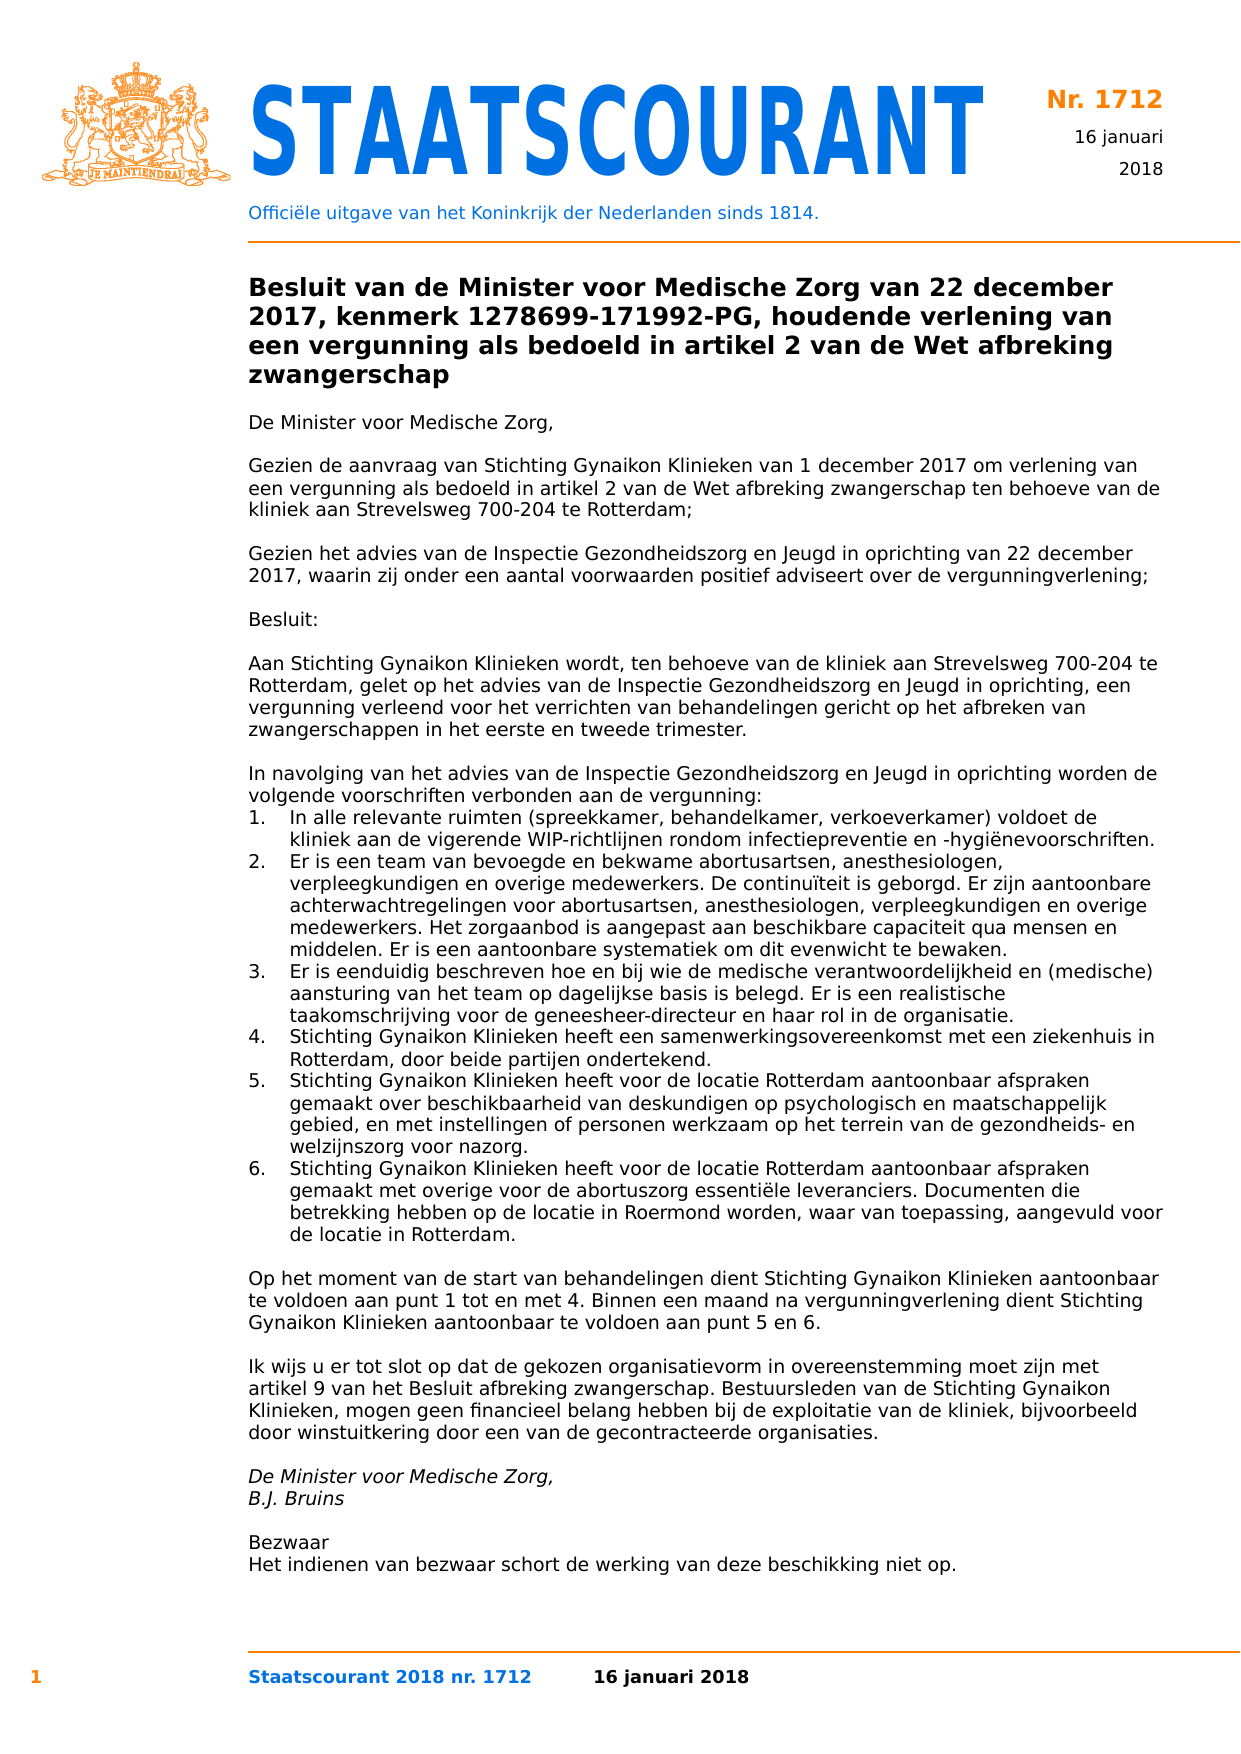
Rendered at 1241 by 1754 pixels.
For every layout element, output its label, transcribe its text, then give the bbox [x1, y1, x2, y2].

text Het indienen van bezwaar schort de werking van deze beschikking niet op. [248, 1553, 1163, 1576]
text 5. Stichting Gynaikon Klinieken heeft voor de locatie Rotterdam aantoonbaar afspraken gemaakt over beschikbaarheid van deskundigen op psychologisch en maatschappelijk gebied, en met instellingen of personen werkzaam op het terrein van de gezondheids- en welzijnszorg voor nazorg. [248, 1070, 1163, 1158]
text Op het moment van de start van behandelingen dient Stichting Gynaikon Klinieken aantoonbaar te voldoen aan punt 1 tot en met 4. Binnen een maand na vergunningverlening dient Stichting Gynaikon Klinieken aantoonbaar te voldoen aan punt 5 en 6. [248, 1268, 1163, 1334]
table_header [25, 62, 248, 241]
text 3. Er is eenduidig beschreven hoe en bij wie de medische verantwoordelijkheid en (medische) aansturing van het team op dagelijkse basis is belegd. Er is een realistische taakomschrijving voor de geneesheer-directeur en haar rol in de organisatie. [248, 961, 1163, 1026]
text Ik wijs u er tot slot op dat de gekozen organisatievorm in overeenstemming moet zijn met artikel 9 van het Besluit afbreking zwangerschap. Bestuursleden van de Stichting Gynaikon Klinieken, mogen geen financieel belang hebben bij de exploitatie van de kliniek, bijvoorbeeld door winstuitkering door een van de gecontracteerde organisaties. [248, 1356, 1163, 1444]
text Aan Stichting Gynaikon Klinieken wordt, ten behoeve van de kliniek aan Strevelsweg 700-204 te Rotterdam, gelet op het advies van de Inspectie Gezondheidszorg en Jeugd in oprichting, een vergunning verleend voor het verrichten van behandelingen gericht op het afbreken van zwangerschappen in het eerste en tweede trimester. [248, 653, 1163, 741]
subtitle Besluit van de Minister voor Medische Zorg van 22 december 2017, kenmerk 1278699-171992-PG, houdende verlening van een vergunning als bedoeld in artikel 2 van de Wet afbreking zwangerschap [248, 273, 1163, 390]
text Gezien de aanvraag van Stichting Gynaikon Klinieken van 1 december 2017 om verlening van een vergunning als bedoeld in artikel 2 van de Wet afbreking zwangerschap ten behoeve van de kliniek aan Strevelsweg 700-204 te Rotterdam; [248, 455, 1163, 521]
table_cell 16 januari [998, 121, 1240, 153]
text 4. Stichting Gynaikon Klinieken heeft een samenwerkingsovereenkomst met een ziekenhuis in Rotterdam, door beide partijen ondertekend. [248, 1026, 1163, 1070]
picture [41, 62, 231, 186]
text Besluit: [248, 609, 1163, 631]
text Gezien het advies van de Inspectie Gezondheidszorg en Jeugd in oprichting van 22 december 2017, waarin zij onder een aantal voorwaarden positief adviseert over de vergunningverlening; [248, 543, 1163, 587]
table_header STAATSCOURANT [248, 62, 998, 203]
text De Minister voor Medische Zorg, B.J. Bruins [248, 1466, 1163, 1510]
text 2. Er is een team van bevoegde en bekwame abortusartsen, anesthesiologen, verpleegkundigen en overige medewerkers. De continuïteit is geborgd. Er zijn aantoonbare achterwachtregelingen voor abortusartsen, anesthesiologen, verpleegkundigen en overige medewerkers. Het zorgaanbod is aangepast aan beschikbare capaciteit qua mensen en middelen. Er is een aantoonbare systematiek om dit evenwicht te bewaken. [248, 851, 1163, 961]
table_header Nr. 1712 [998, 62, 1240, 121]
text Bezwaar [248, 1532, 1163, 1553]
text De Minister voor Medische Zorg, [248, 412, 1163, 433]
text In navolging van het advies van de Inspectie Gezondheidszorg en Jeugd in oprichting worden de volgende voorschriften verbonden aan de vergunning: [248, 763, 1163, 807]
text 6. Stichting Gynaikon Klinieken heeft voor de locatie Rotterdam aantoonbaar afspraken gemaakt met overige voor de abortuszorg essentiële leveranciers. Documenten die betrekking hebben op de locatie in Roermond worden, waar van toepassing, aangevuld voor de locatie in Rotterdam. [248, 1158, 1163, 1246]
table_cell Officiële uitgave van het Koninkrijk der Nederlanden sinds 1814. [248, 203, 1240, 241]
text 1. In alle relevante ruimten (spreekkamer, behandelkamer, verkoeverkamer) voldoet de kliniek aan de vigerende WIP-richtlijnen rondom infectiepreventie en -hygiënevoorschriften. [248, 807, 1163, 851]
table_cell 2018 [998, 153, 1240, 203]
